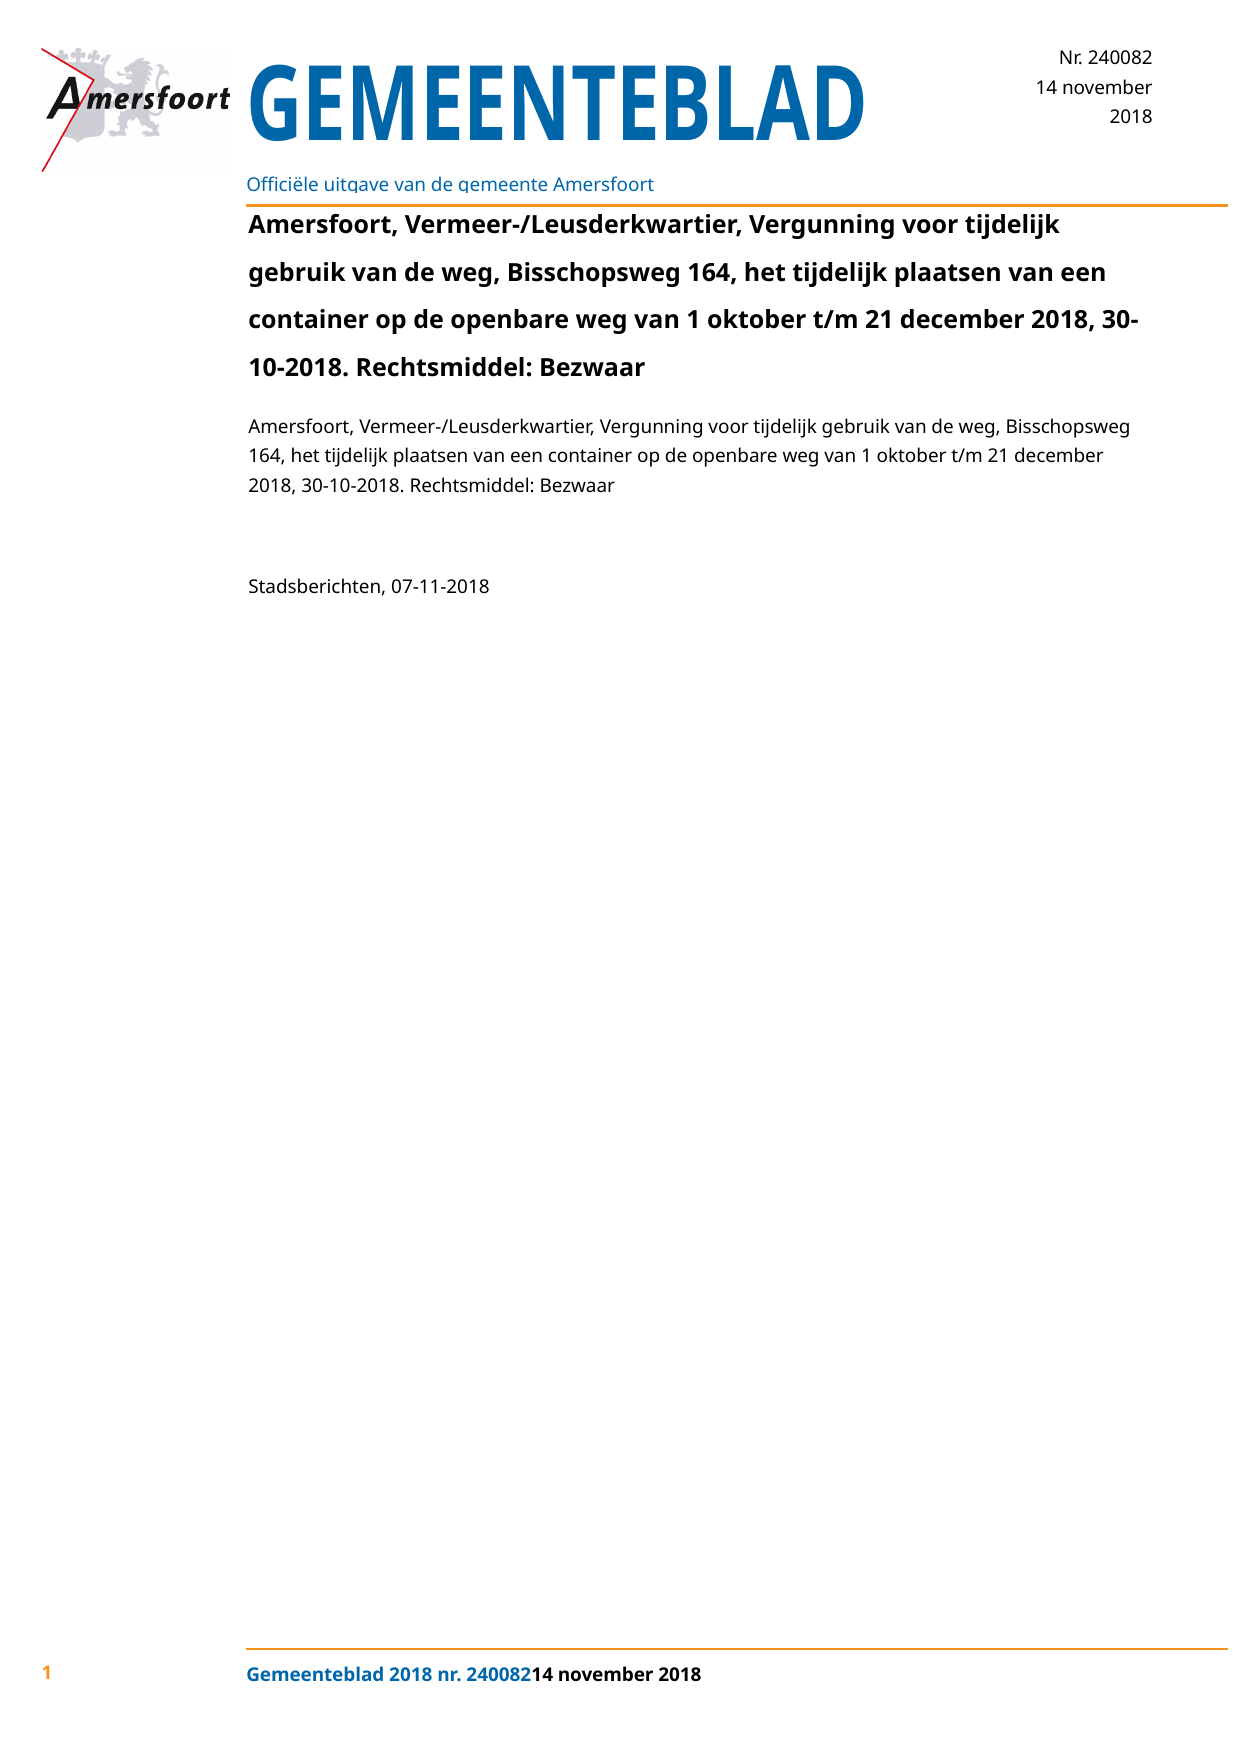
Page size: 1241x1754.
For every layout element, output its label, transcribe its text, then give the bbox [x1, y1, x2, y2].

text Stadsberichten, 07-11-2018 [248, 573, 1152, 599]
text Amersfoort, Vermeer-/Leusderkwartier, Vergunning voor tijdelijk gebruik van de weg, Bisschopsweg 164, het tijdelijk plaatsen van een container op de openbare weg van 1 oktober t/m 21 december 2018, 30-10-2018. Rechtsmiddel: Bezwaar [248, 207, 1152, 384]
text Amersfoort, Vermeer-/Leusderkwartier, Vergunning voor tijdelijk gebruik van de weg, Bisschopsweg 164, het tijdelijk plaatsen van een container op de openbare weg van 1 oktober t/m 21 december 2018, 30-10-2018. Rechtsmiddel: Bezwaar [248, 413, 1152, 498]
picture [41, 47, 231, 172]
